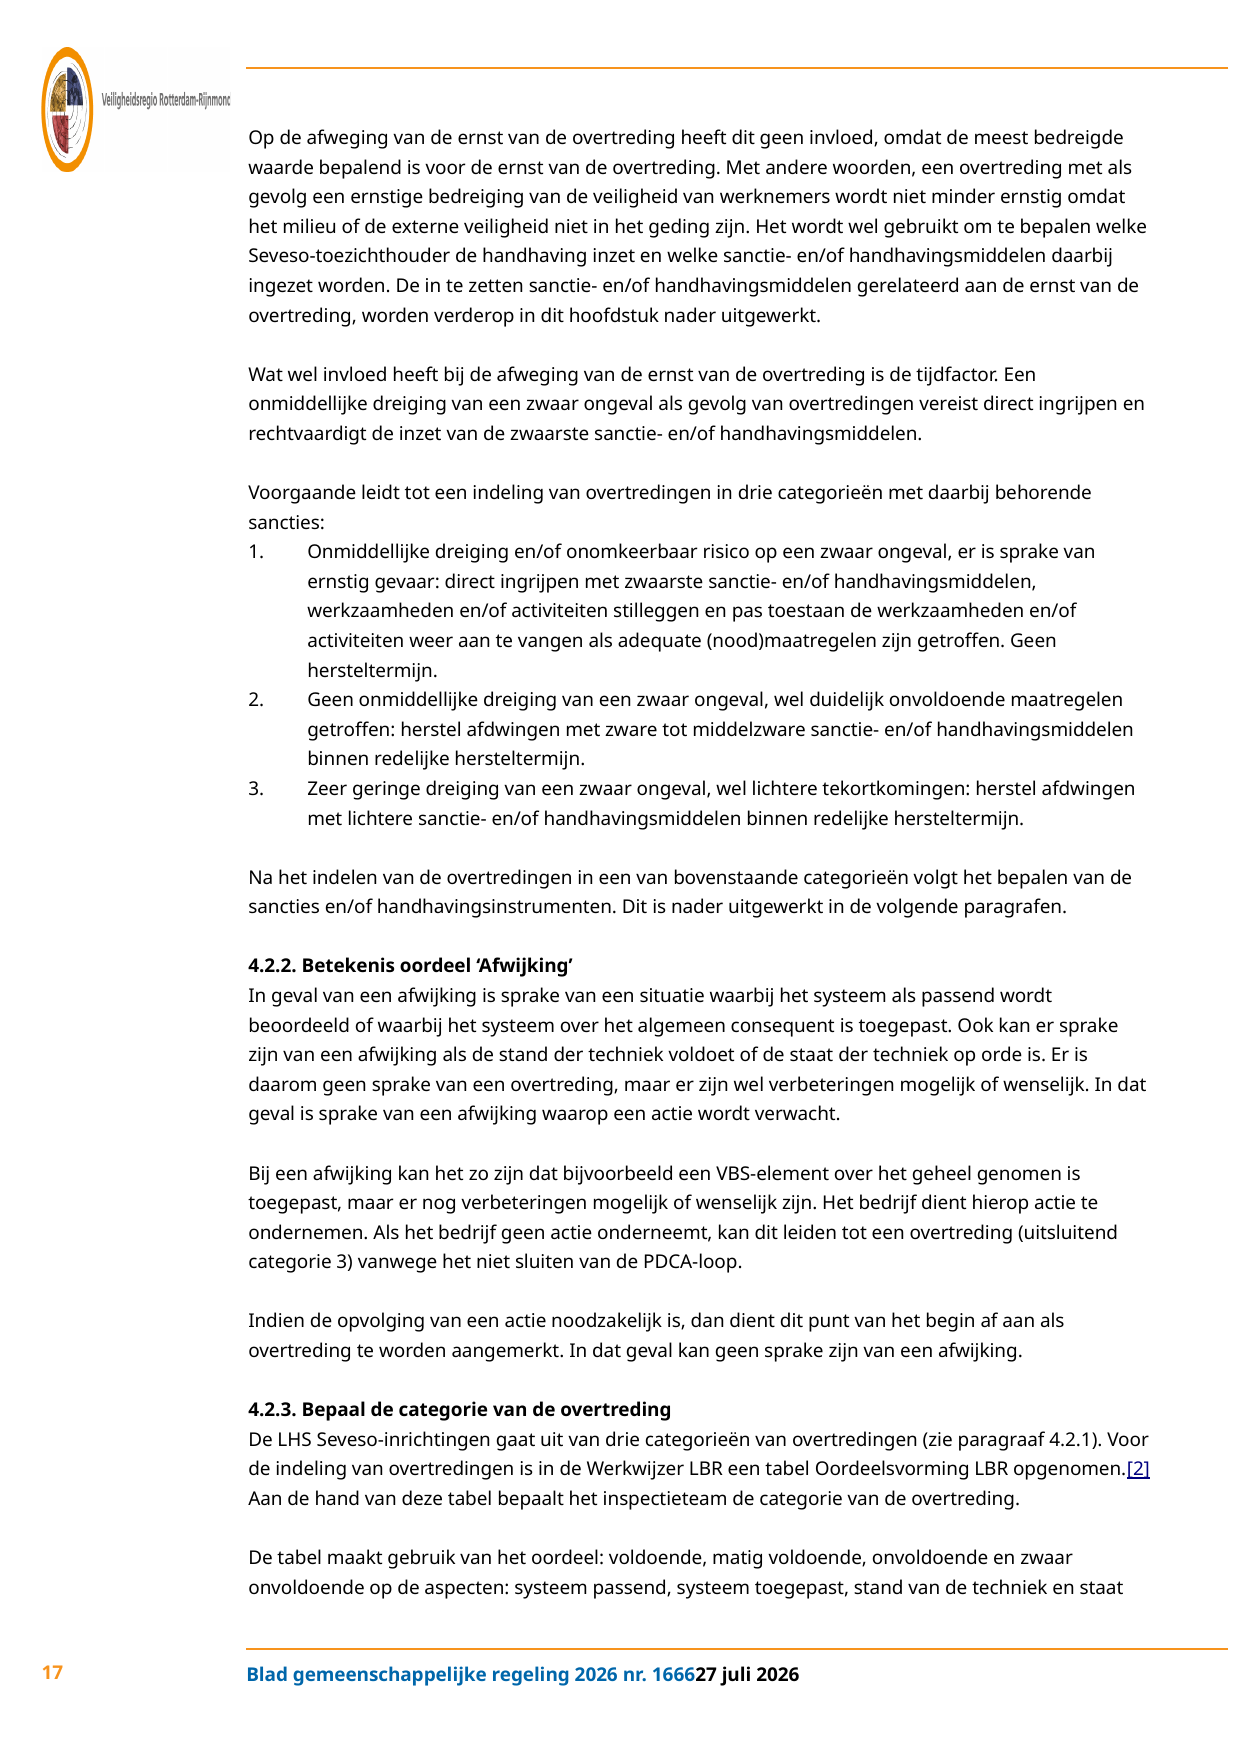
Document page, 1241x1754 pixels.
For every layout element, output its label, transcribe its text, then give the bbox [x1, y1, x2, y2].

list Onmiddellijke dreiging en/of onomkeerbaar risico op een zwaar ongeval, er is sprake van ernstig gevaar: direct ingrijpen met zwaarste sanctie- en/of handhavingsmiddelen, werkzaamheden en/of activiteiten stilleggen en pas toestaan de werkzaamheden en/of activiteiten weer aan te vangen als adequate (nood)maatregelen zijn getroffen. Geen hersteltermijn. [248, 538, 1152, 683]
text De tabel maakt gebruik van het oordeel: voldoende, matig voldoende, onvoldoende en zwaar onvoldoende op de aspecten: systeem passend, systeem toegepast, stand van de techniek en staat [248, 1544, 1152, 1600]
text De LHS Seveso-inrichtingen gaat uit van drie categorieën van overtredingen (zie paragraaf 4.2.1). Voor de indeling van overtredingen is in de Werkwijzer LBR een tabel Oordeelsvorming LBR opgenomen.[2] Aan de hand van deze tabel bepaalt het inspectieteam de categorie van de overtreding. [248, 1426, 1152, 1511]
text Voorgaande leidt tot een indeling van overtredingen in drie categorieën met daarbij behorende sancties: [248, 479, 1152, 535]
text Bij een afwijking kan het zo zijn dat bijvoorbeeld een VBS-element over het geheel genomen is toegepast, maar er nog verbeteringen mogelijk of wenselijk zijn. Het bedrijf dient hierop actie te ondernemen. Als het bedrijf geen actie onderneemt, kan dit leiden tot een overtreding (uitsluitend categorie 3) vanwege het niet sluiten van de PDCA-loop. [248, 1160, 1152, 1274]
list Geen onmiddellijke dreiging van een zwaar ongeval, wel duidelijk onvoldoende maatregelen getroffen: herstel afdwingen met zware tot middelzware sanctie- en/of handhavingsmiddelen binnen redelijke hersteltermijn. [248, 686, 1152, 771]
list Zeer geringe dreiging van een zwaar ongeval, wel lichtere tekortkomingen: herstel afdwingen met lichtere sanctie- en/of handhavingsmiddelen binnen redelijke hersteltermijn. [248, 775, 1152, 831]
text 4.2.3. Bepaal de categorie van de overtreding [248, 1396, 1152, 1422]
text 4.2.2. Betekenis oordeel ‘Afwijking’ [248, 953, 1152, 978]
text Op de afweging van de ernst van de overtreding heeft dit geen invloed, omdat de meest bedreigde waarde bepalend is voor de ernst van de overtreding. Met andere woorden, een overtreding met als gevolg een ernstige bedreiging van de veiligheid van werknemers wordt niet minder ernstig omdat het milieu of de externe veiligheid niet in het geding zijn. Het wordt wel gebruikt om te bepalen welke Seveso-toezichthouder de handhaving inzet en welke sanctie- en/of handhavingsmiddelen daarbij ingezet worden. De in te zetten sanctie- en/of handhavingsmiddelen gerelateerd aan de ernst van de overtreding, worden verderop in dit hoofdstuk nader uitgewerkt. [248, 124, 1152, 328]
text Wat wel invloed heeft bij de afweging van de ernst van de overtreding is de tijdfactor. Een onmiddellijke dreiging van een zwaar ongeval als gevolg van overtredingen vereist direct ingrijpen en rechtvaardigt de inzet van de zwaarste sanctie- en/of handhavingsmiddelen. [248, 361, 1152, 446]
text In geval van een afwijking is sprake van een situatie waarbij het systeem als passend wordt beoordeeld of waarbij het systeem over het algemeen consequent is toegepast. Ook kan er sprake zijn van een afwijking als de stand der techniek voldoet of de staat der techniek op orde is. Er is daarom geen sprake van een overtreding, maar er zijn wel verbeteringen mogelijk of wenselijk. In dat geval is sprake van een afwijking waarop een actie wordt verwacht. [248, 982, 1152, 1126]
text Na het indelen van de overtredingen in een van bovenstaande categorieën volgt het bepalen van de sancties en/of handhavingsinstrumenten. Dit is nader uitgewerkt in de volgende paragrafen. [248, 864, 1152, 919]
text Indien de opvolging van een actie noodzakelijk is, dan dient dit punt van het begin af aan als overtreding te worden aangemerkt. In dat geval kan geen sprake zijn van een afwijking. [248, 1308, 1152, 1363]
picture [41, 47, 231, 172]
